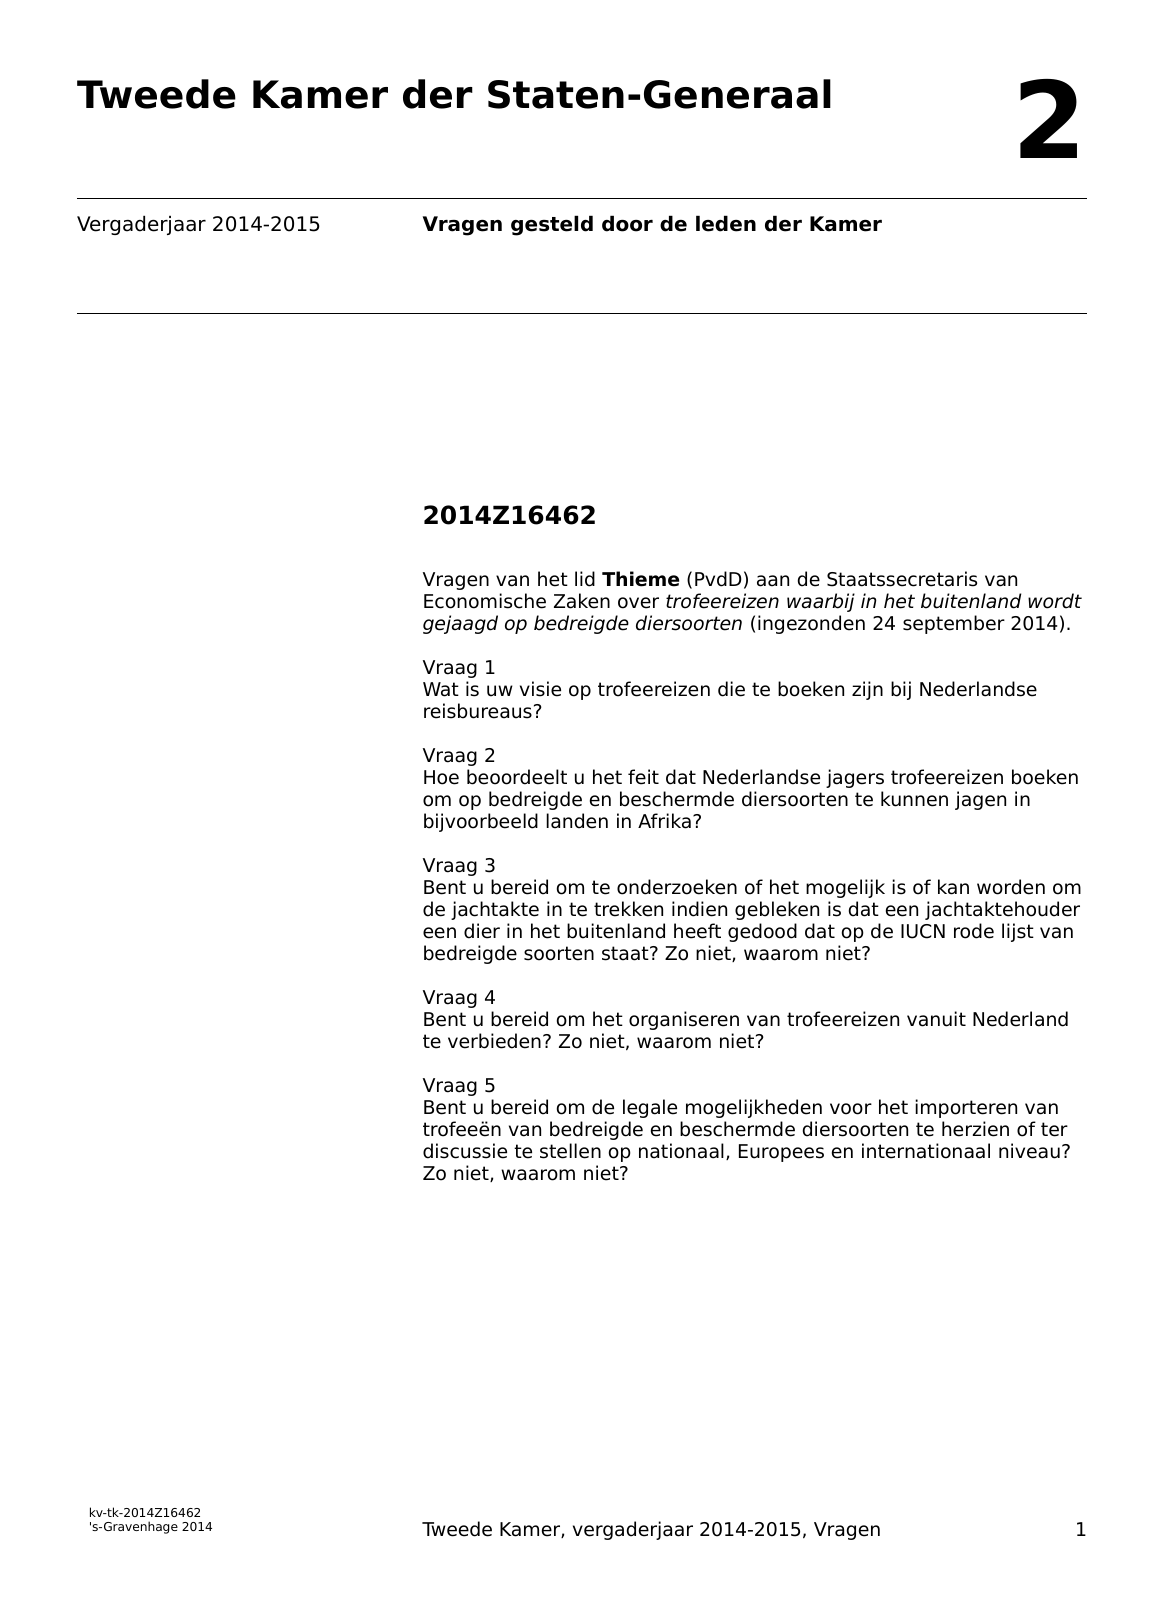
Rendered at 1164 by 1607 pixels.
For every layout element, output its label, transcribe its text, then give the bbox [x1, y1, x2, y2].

text Vragen van het lid Thieme (PvdD) aan de Staatssecretaris van Economische Zaken over trofeereizen waarbij in het buitenland wordt gejaagd op bedreigde diersoorten (ingezonden 24 september 2014). [422, 569, 1087, 635]
text Hoe beoordeelt u het feit dat Nederlandse jagers trofeereizen boeken om op bedreigde en beschermde diersoorten te kunnen jagen in bijvoorbeeld landen in Afrika? [422, 767, 1087, 833]
table_cell Vragen gesteld door de leden der Kamer [422, 199, 1087, 313]
text Vraag 5 [422, 1075, 1087, 1097]
text Bent u bereid om te onderzoeken of het mogelijk is of kan worden om de jachtakte in te trekken indien gebleken is dat een jachtaktehouder een dier in het buitenland heeft gedood dat op de IUCN rode lijst van bedreigde soorten staat? Zo niet, waarom niet? [422, 877, 1087, 965]
text Vraag 1 [422, 657, 1087, 679]
table_cell Vergaderjaar 2014-2015 [77, 199, 422, 313]
text Bent u bereid om de legale mogelijkheden voor het importeren van trofeeën van bedreigde en beschermde diersoorten te herzien of ter discussie te stellen op nationaal, Europees en internationaal niveau? Zo niet, waarom niet? [422, 1097, 1087, 1185]
text kv-tk-2014Z16462 [88, 1506, 323, 1520]
text Vraag 3 [422, 855, 1087, 877]
text Vraag 2 [422, 745, 1087, 767]
table_header Tweede Kamer der Staten-Generaal [77, 59, 886, 198]
text Wat is uw visie op trofeereizen die te boeken zijn bij Nederlandse reisbureaus? [422, 679, 1087, 723]
table_header 2 [886, 59, 1087, 198]
text Bent u bereid om het organiseren van trofeereizen vanuit Nederland te verbieden? Zo niet, waarom niet? [422, 1009, 1087, 1053]
text Vraag 4 [422, 987, 1087, 1009]
text 2014Z16462 [422, 501, 1087, 531]
text 's-Gravenhage 2014 [88, 1520, 323, 1534]
